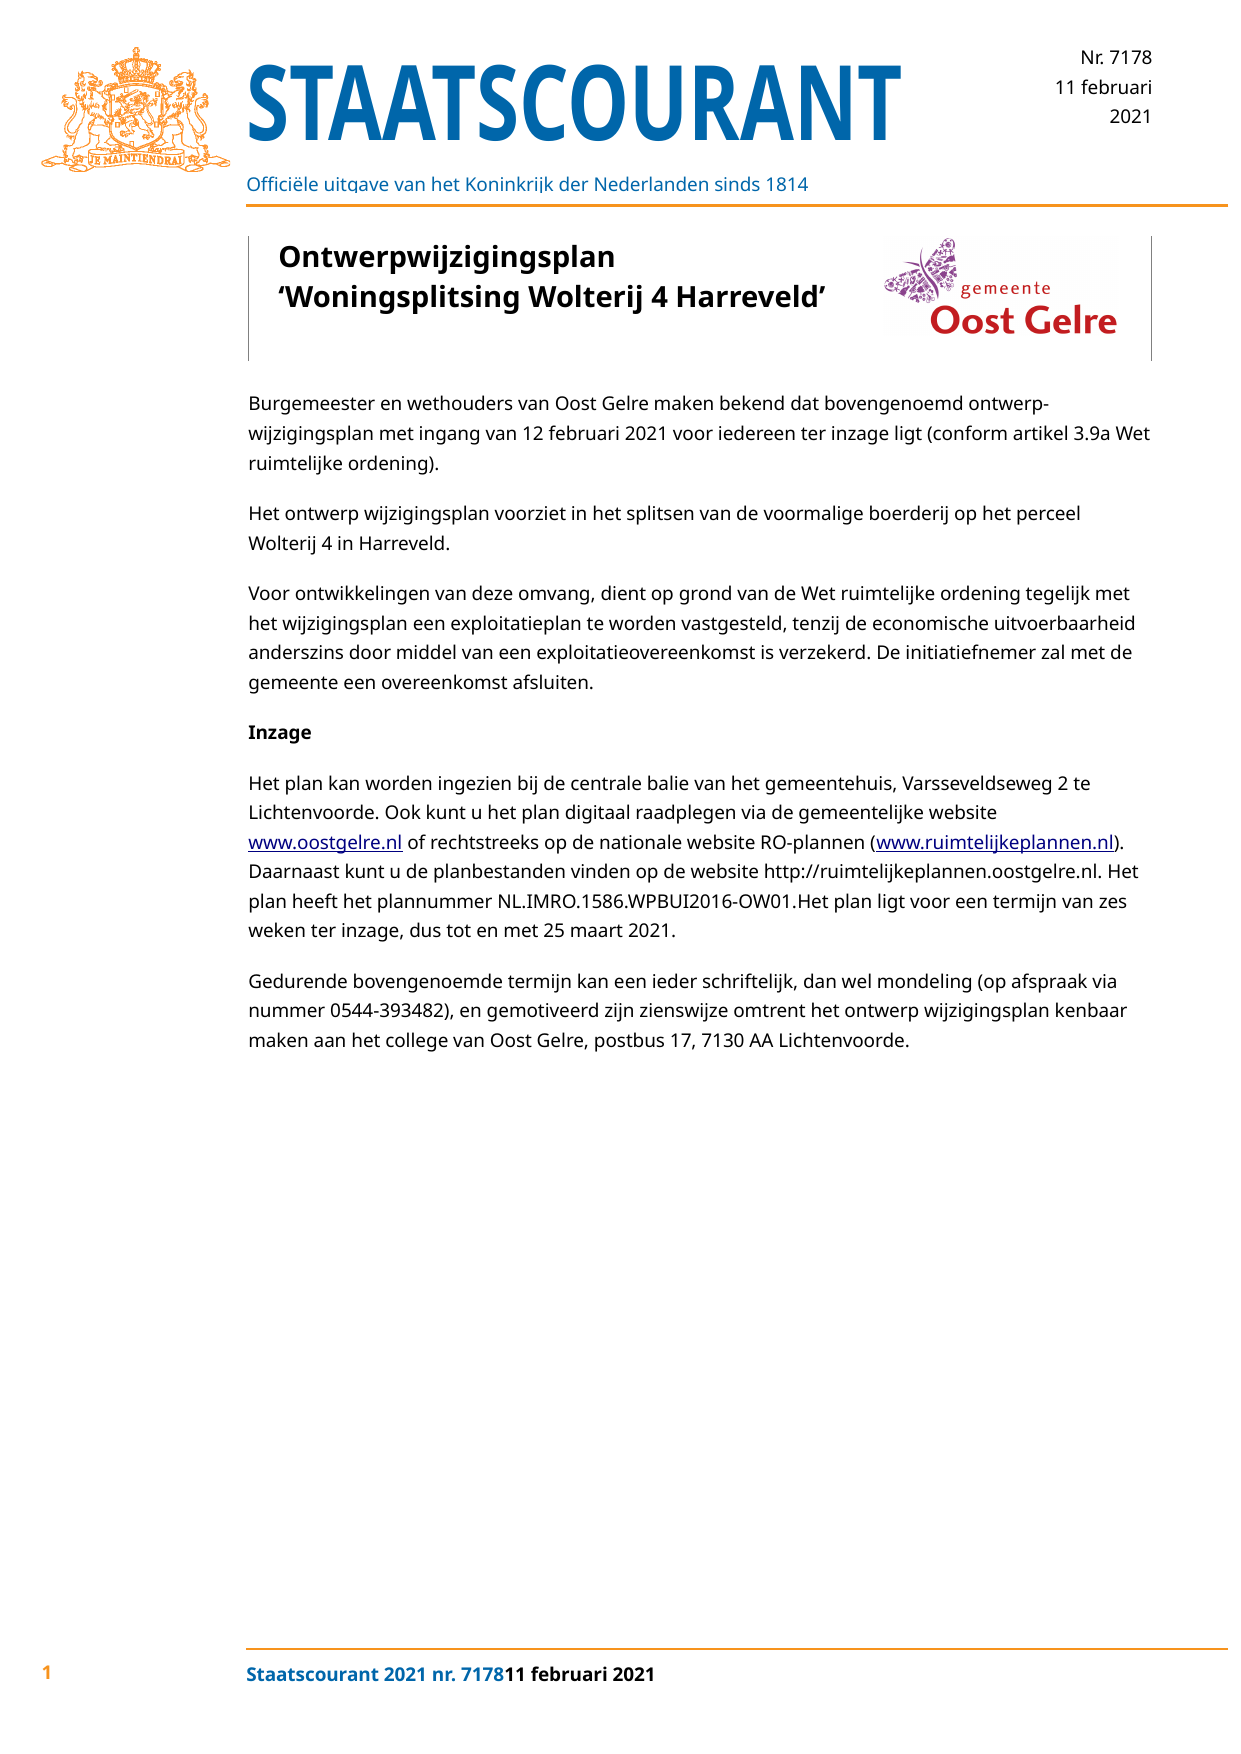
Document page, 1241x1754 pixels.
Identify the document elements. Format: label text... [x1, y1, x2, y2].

text Burgemeester en wethouders van Oost Gelre maken bekend dat bovengenoemd ontwerp-wijzigingsplan met ingang van 12 februari 2021 voor iedereen ter inzage ligt (conform artikel 3.9a Wet ruimtelijke ordening). [248, 391, 1152, 476]
text Gedurende bovengenoemde termijn kan een ieder schriftelijk, dan wel mondeling (op afspraak via nummer 0544-393482), en gemotiveerd zijn zienswijze omtrent het ontwerp wijzigingsplan kenbaar maken aan het college van Oost Gelre, postbus 17, 7130 AA Lichtenvoorde. [248, 968, 1152, 1053]
picture [882, 236, 1119, 336]
table_header [850, 236, 1151, 361]
text Voor ontwikkelingen van deze omvang, dient op grond van de Wet ruimtelijke ordening tegelijk met het wijzigingsplan een exploitatieplan te worden vastgesteld, tenzij de economische uitvoerbaarheid anderszins door middel van een exploitatieovereenkomst is verzekerd. De initiatiefnemer zal met de gemeente een overeenkomst afsluiten. [248, 580, 1152, 695]
text Inzage [248, 719, 1152, 745]
table_header Ontwerpwijzigingsplan ‘Woningsplitsing Wolterij 4 Harreveld’ [249, 236, 850, 361]
text Het ontwerp wijzigingsplan voorziet in het splitsen van de voormalige boerderij op het perceel Wolterij 4 in Harreveld. [248, 500, 1152, 556]
text Het plan kan worden ingezien bij de centrale balie van het gemeentehuis, Varsseveldseweg 2 te Lichtenvoorde. Ook kunt u het plan digitaal raadplegen via de gemeentelijke website www.oostgelre.nl of rechtstreeks op de nationale website RO-plannen (www.ruimtelijkeplannen.nl). Daarnaast kunt u de planbestanden vinden op de website http://ruimtelijkeplannen.oostgelre.nl. Het plan heeft het plannummer NL.IMRO.1586.WPBUI2016-OW01.Het plan ligt voor een termijn van zes weken ter inzage, dus tot en met 25 maart 2021. [248, 770, 1152, 943]
picture [41, 47, 231, 172]
